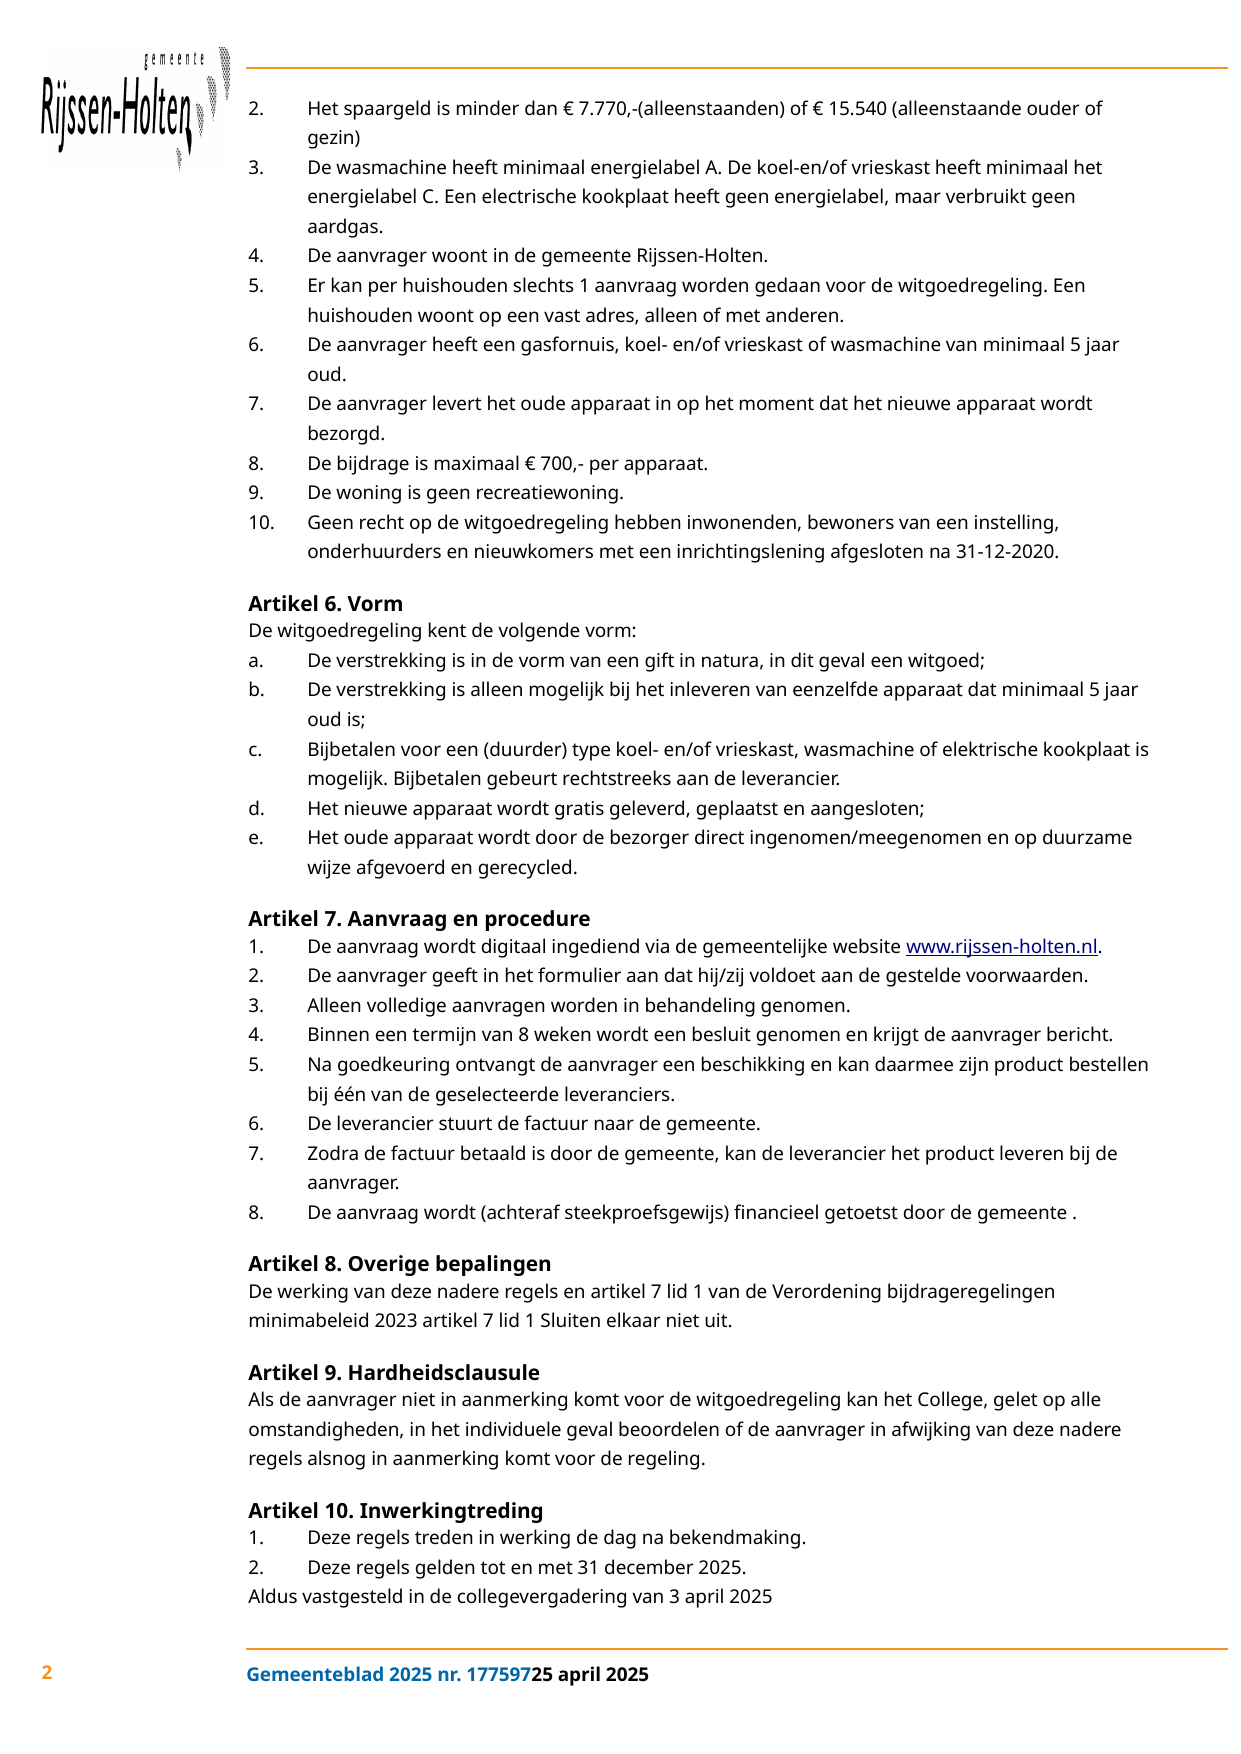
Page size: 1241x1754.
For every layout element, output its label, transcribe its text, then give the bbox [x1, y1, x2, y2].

list De aanvrager geeft in het formulier aan dat hij/zij voldoet aan de gestelde voorwaarden. [248, 962, 1152, 988]
list Binnen een termijn van 8 weken wordt een besluit genomen en krijgt de aanvrager bericht. [248, 1022, 1152, 1047]
list De woning is geen recreatiewoning. [248, 479, 1152, 505]
list De aanvraag wordt (achteraf steekproefsgewijs) financieel getoetst door de gemeente . [248, 1199, 1152, 1225]
text Aldus vastgesteld in de collegevergadering van 3 april 2025 [248, 1584, 1152, 1609]
list Het oude apparaat wordt door de bezorger direct ingenomen/meegenomen en op duurzame wijze afgevoerd en gerecycled. [248, 824, 1152, 880]
list Het spaargeld is minder dan € 7.770,-(alleenstaanden) of € 15.540 (alleenstaande ouder of gezin) [248, 95, 1152, 150]
list Na goedkeuring ontvangt de aanvrager een beschikking en kan daarmee zijn product bestellen bij één van de geselecteerde leveranciers. [248, 1051, 1152, 1107]
list Alleen volledige aanvragen worden in behandeling genomen. [248, 992, 1152, 1018]
list De bijdrage is maximaal € 700,- per apparaat. [248, 450, 1152, 476]
list De aanvrager heeft een gasfornuis, koel- en/of vrieskast of wasmachine van minimaal 5 jaar oud. [248, 331, 1152, 387]
list Deze regels treden in werking de dag na bekendmaking. [248, 1524, 1152, 1550]
text Artikel 9. Hardheidsclausule [248, 1358, 1152, 1386]
list Zodra de factuur betaald is door de gemeente, kan de leverancier het product leveren bij de aanvrager. [248, 1140, 1152, 1195]
list De wasmachine heeft minimaal energielabel A. De koel-en/of vrieskast heeft minimaal het energielabel C. Een electrische kookplaat heeft geen energielabel, maar verbruikt geen aardgas. [248, 154, 1152, 239]
text Als de aanvrager niet in aanmerking komt voor de witgoedregeling kan het College, gelet op alle omstandigheden, in het individuele geval beoordelen of de aanvrager in afwijking van deze nadere regels alsnog in aanmerking komt voor de regeling. [248, 1386, 1152, 1471]
list De aanvraag wordt digitaal ingediend via de gemeentelijke website www.rijssen-holten.nl. [248, 933, 1152, 959]
text Artikel 7. Aanvraag en procedure [248, 904, 1152, 933]
list De verstrekking is alleen mogelijk bij het inleveren van eenzelfde apparaat dat minimaal 5 jaar oud is; [248, 677, 1152, 732]
text De witgoedregeling kent de volgende vorm: [248, 617, 1152, 643]
text Artikel 8. Overige bepalingen [248, 1249, 1152, 1278]
list De leverancier stuurt de factuur naar de gemeente. [248, 1110, 1152, 1136]
list Het nieuwe apparaat wordt gratis geleverd, geplaatst en aangesloten; [248, 795, 1152, 821]
picture [41, 47, 231, 172]
list Er kan per huishouden slechts 1 aanvraag worden gedaan voor de witgoedregeling. Een huishouden woont op een vast adres, alleen of met anderen. [248, 272, 1152, 328]
list De aanvrager levert het oude apparaat in op het moment dat het nieuwe apparaat wordt bezorgd. [248, 391, 1152, 446]
list De aanvrager woont in de gemeente Rijssen-Holten. [248, 243, 1152, 268]
text De werking van deze nadere regels en artikel 7 lid 1 van de Verordening bijdrageregelingen minimabeleid 2023 artikel 7 lid 1 Sluiten elkaar niet uit. [248, 1278, 1152, 1333]
text Artikel 6. Vorm [248, 589, 1152, 617]
text Artikel 10. Inwerkingtreding [248, 1496, 1152, 1524]
list De verstrekking is in de vorm van een gift in natura, in dit geval een witgoed; [248, 647, 1152, 673]
list Geen recht op de witgoedregeling hebben inwonenden, bewoners van een instelling, onderhuurders en nieuwkomers met een inrichtingslening afgesloten na 31-12-2020. [248, 509, 1152, 564]
list Bijbetalen voor een (duurder) type koel- en/of vrieskast, wasmachine of elektrische kookplaat is mogelijk. Bijbetalen gebeurt rechtstreeks aan de leverancier. [248, 736, 1152, 791]
list Deze regels gelden tot en met 31 december 2025. [248, 1554, 1152, 1580]
